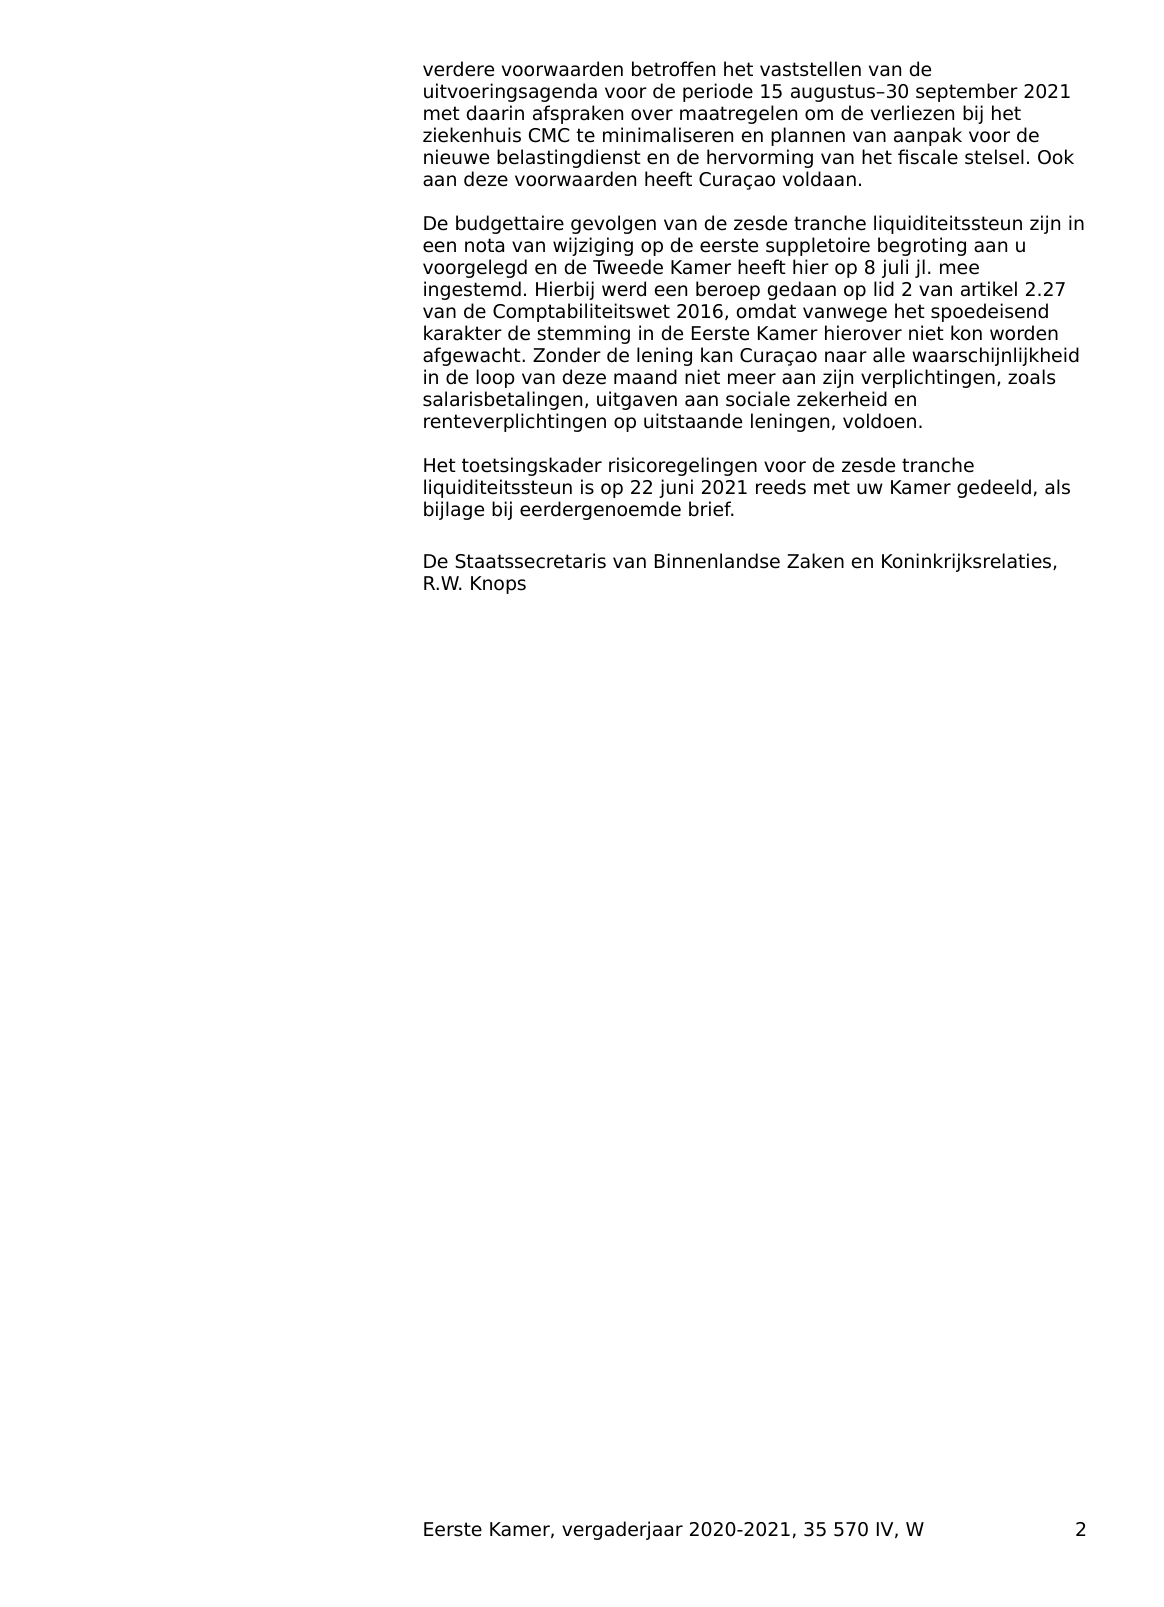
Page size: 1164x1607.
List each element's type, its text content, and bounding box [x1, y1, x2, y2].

text De Staatssecretaris van Binnenlandse Zaken en Koninkrijksrelaties, R.W. Knops [422, 551, 1087, 595]
text De budgettaire gevolgen van de zesde tranche liquiditeitssteun zijn in een nota van wijziging op de eerste suppletoire begroting aan u voorgelegd en de Tweede Kamer heeft hier op 8 juli jl. mee ingestemd. Hierbij werd een beroep gedaan op lid 2 van artikel 2.27 van de Comptabiliteitswet 2016, omdat vanwege het spoedeisend karakter de stemming in de Eerste Kamer hierover niet kon worden afgewacht. Zonder de lening kan Curaçao naar alle waarschijnlijkheid in de loop van deze maand niet meer aan zijn verplichtingen, zoals salarisbetalingen, uitgaven aan sociale zekerheid en renteverplichtingen op uitstaande leningen, voldoen. [422, 213, 1087, 433]
text verdere voorwaarden betroffen het vaststellen van de uitvoeringsagenda voor de periode 15 augustus–30 september 2021 met daarin afspraken over maatregelen om de verliezen bij het ziekenhuis CMC te minimaliseren en plannen van aanpak voor de nieuwe belastingdienst en de hervorming van het fiscale stelsel. Ook aan deze voorwaarden heeft Curaçao voldaan. [422, 59, 1087, 191]
text Het toetsingskader risicoregelingen voor de zesde tranche liquiditeitssteun is op 22 juni 2021 reeds met uw Kamer gedeeld, als bijlage bij eerdergenoemde brief. [422, 455, 1087, 521]
